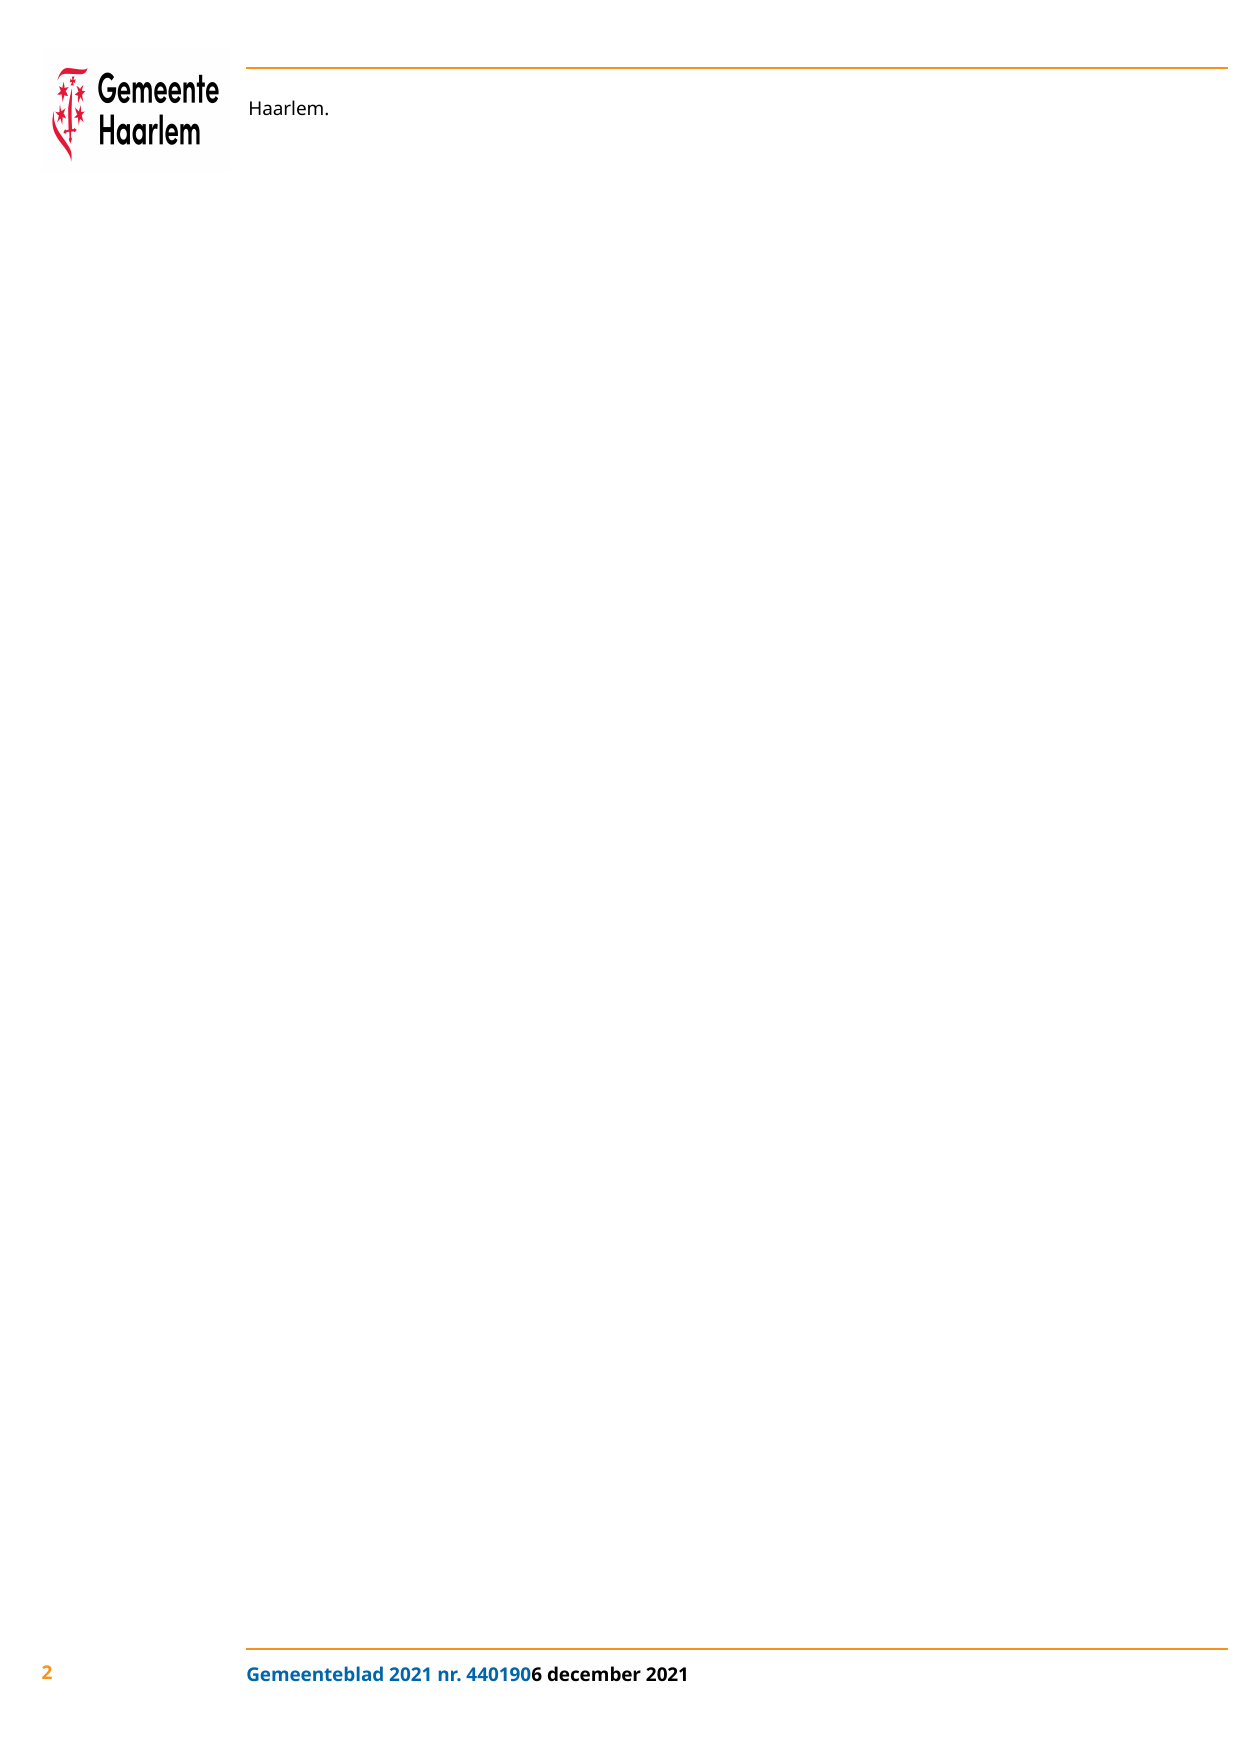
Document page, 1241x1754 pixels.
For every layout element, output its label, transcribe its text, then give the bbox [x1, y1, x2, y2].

picture [41, 47, 231, 172]
text Haarlem. [248, 95, 1152, 121]
